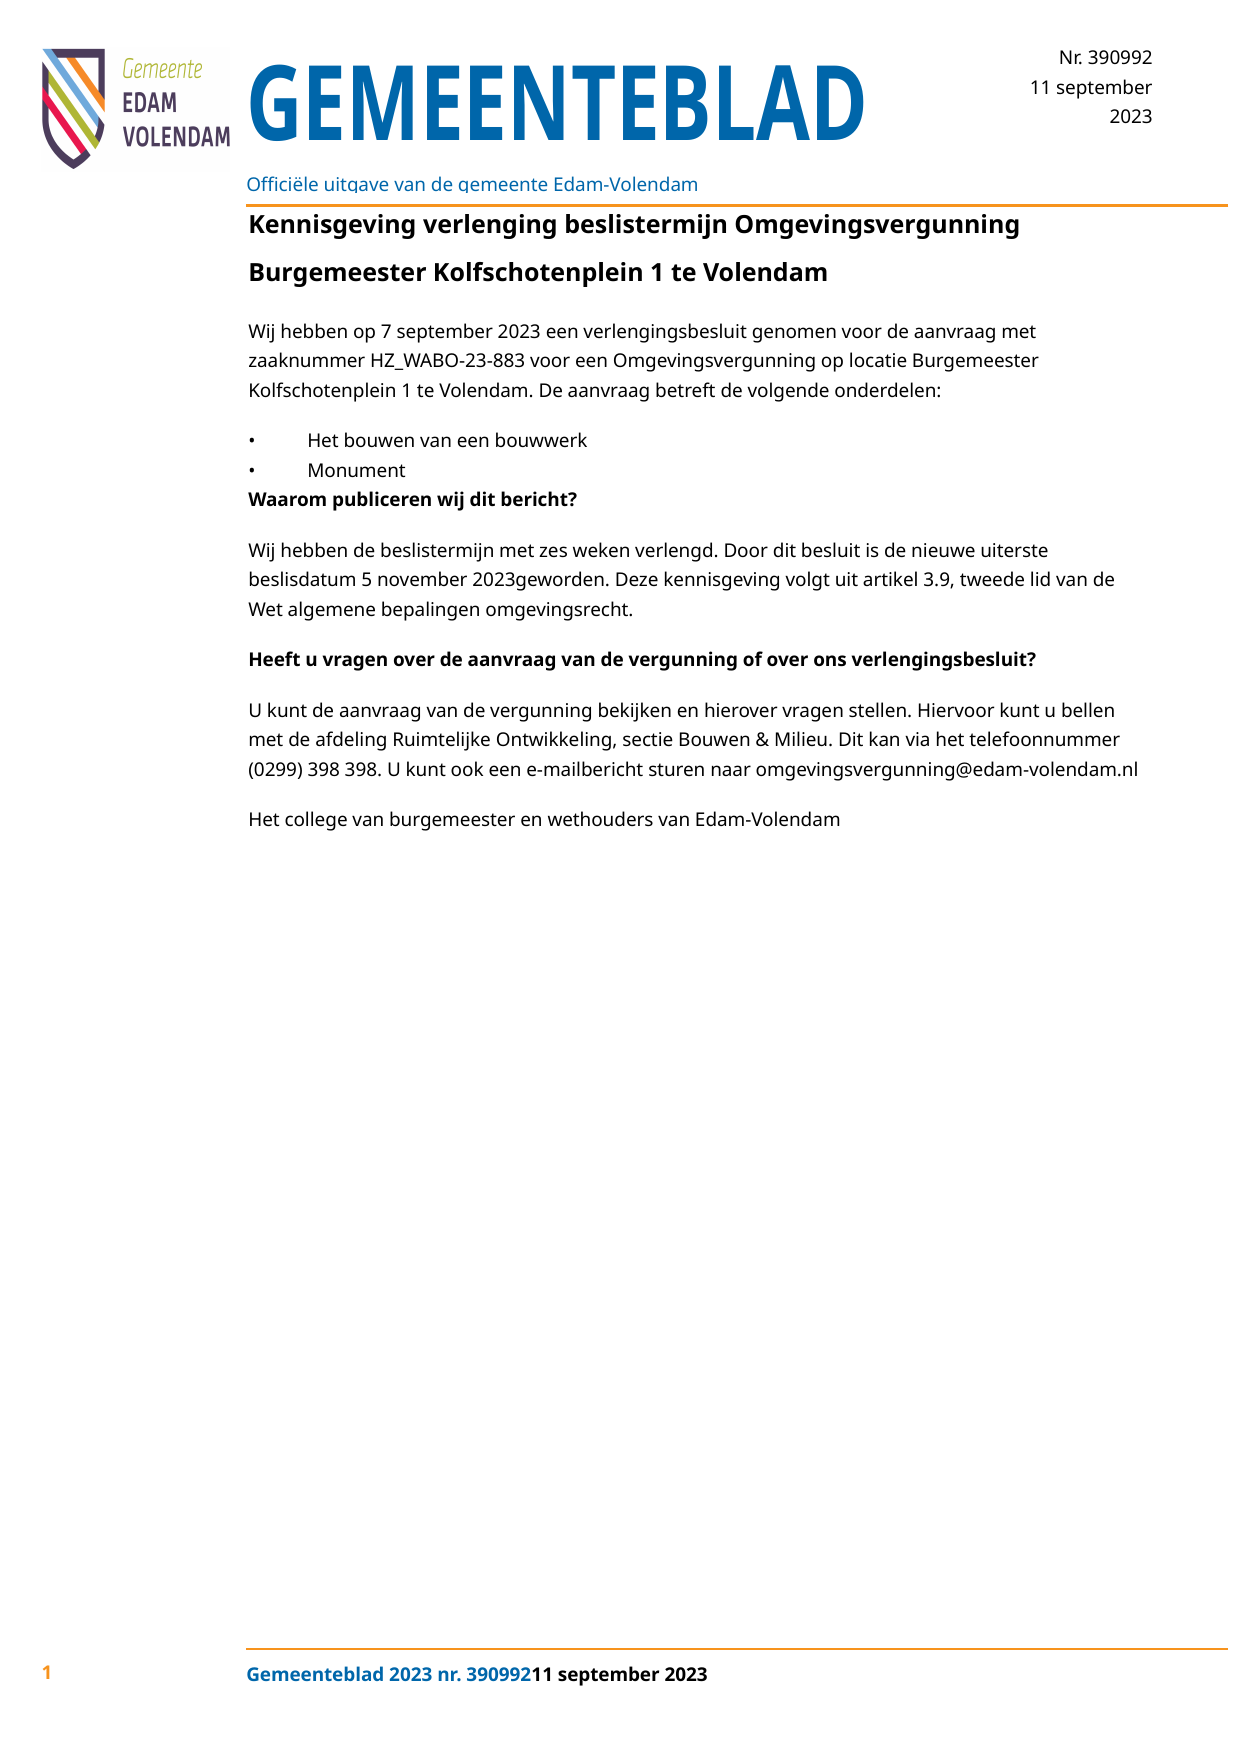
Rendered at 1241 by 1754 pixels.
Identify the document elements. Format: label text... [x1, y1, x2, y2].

list Monument [248, 457, 1152, 483]
text Wij hebben de beslistermijn met zes weken verlengd. Door dit besluit is de nieuwe uiterste beslisdatum 5 november 2023geworden. Deze kennisgeving volgt uit artikel 3.9, tweede lid van de Wet algemene bepalingen omgevingsrecht. [248, 537, 1152, 622]
text Wij hebben op 7 september 2023 een verlengingsbesluit genomen voor de aanvraag met zaaknummer HZ_WABO-23-883 voor een Omgevingsvergunning op locatie Burgemeester Kolfschotenplein 1 te Volendam. De aanvraag betreft de volgende onderdelen: [248, 318, 1152, 403]
picture [41, 47, 231, 172]
text U kunt de aanvraag van de vergunning bekijken en hierover vragen stellen. Hiervoor kunt u bellen met de afdeling Ruimtelijke Ontwikkeling, sectie Bouwen & Milieu. Dit kan via het telefoonnummer (0299) 398 398. U kunt ook een e-mailbericht sturen naar omgevingsvergunning@edam-volendam.nl [248, 697, 1152, 782]
text Heeft u vragen over de aanvraag van de vergunning of over ons verlengingsbesluit? [248, 647, 1152, 672]
text Het college van burgemeester en wethouders van Edam-Volendam [248, 807, 1152, 832]
text Kennisgeving verlenging beslistermijn Omgevingsvergunning Burgemeester Kolfschotenplein 1 te Volendam [248, 207, 1152, 288]
text Waarom publiceren wij dit bericht? [248, 487, 1152, 512]
list Het bouwen van een bouwwerk [248, 427, 1152, 453]
